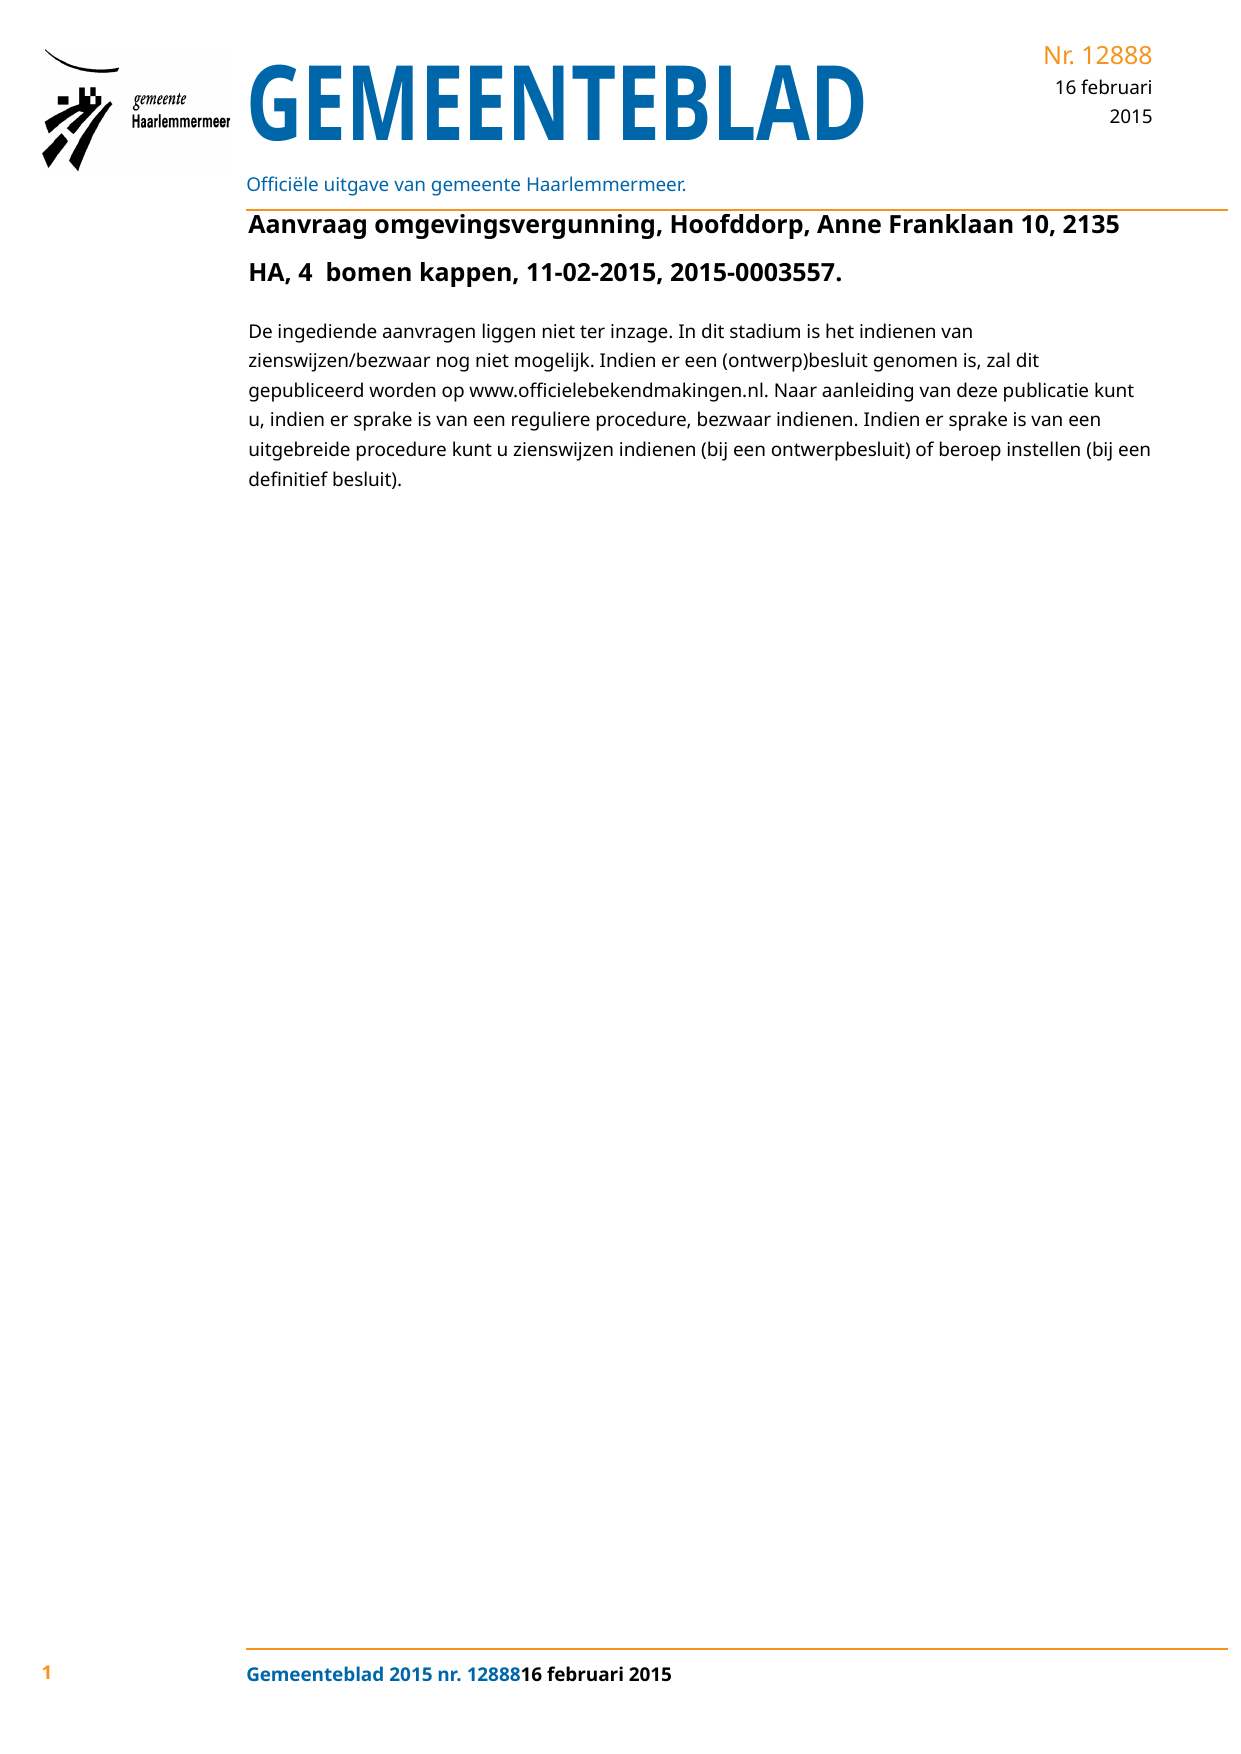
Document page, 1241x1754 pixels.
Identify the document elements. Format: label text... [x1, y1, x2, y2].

text De ingediende aanvragen liggen niet ter inzage. In dit stadium is het indienen van zienswijzen/bezwaar nog niet mogelijk. Indien er een (ontwerp)besluit genomen is, zal dit gepubliceerd worden op www.officielebekendmakingen.nl. Naar aanleiding van deze publicatie kunt u, indien er sprake is van een reguliere procedure, bezwaar indienen. Indien er sprake is van een uitgebreide procedure kunt u zienswijzen indienen (bij een ontwerpbesluit) of beroep instellen (bij een definitief besluit). [248, 318, 1152, 492]
picture [41, 47, 231, 172]
text Aanvraag omgevingsvergunning, Hoofddorp, Anne Franklaan 10, 2135 HA, 4 bomen kappen, 11-02-2015, 2015-0003557. [248, 211, 1152, 288]
